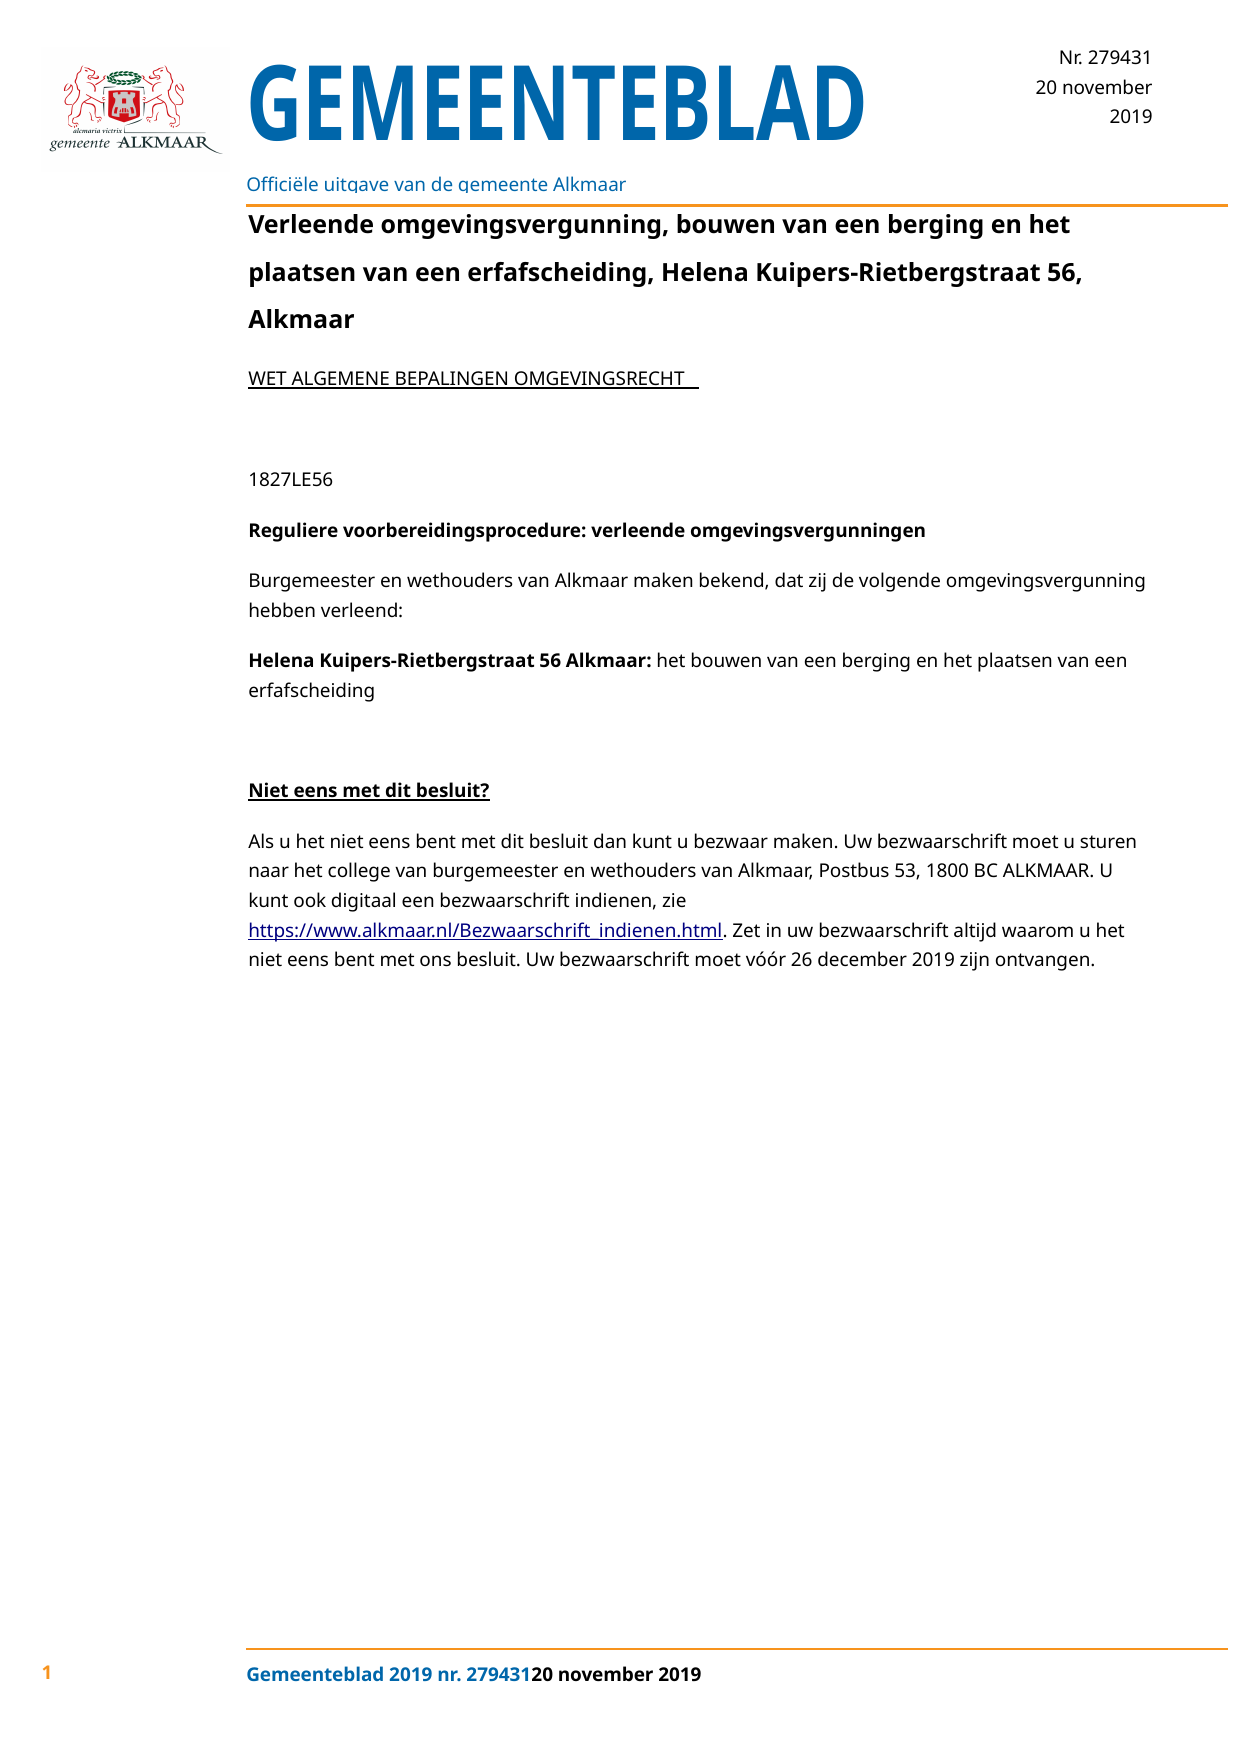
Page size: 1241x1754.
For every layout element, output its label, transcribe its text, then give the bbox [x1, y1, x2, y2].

text Reguliere voorbereidingsprocedure: verleende omgevingsvergunningen [248, 517, 1152, 542]
text Helena Kuipers-Rietbergstraat 56 Alkmaar: het bouwen van een berging en het plaatsen van een erfafscheiding [248, 647, 1152, 702]
text 1827LE56 [248, 466, 1152, 492]
picture [41, 47, 231, 172]
text Als u het niet eens bent met dit besluit dan kunt u bezwaar maken. Uw bezwaarschrift moet u sturen naar het college van burgemeester en wethouders van Alkmaar, Postbus 53, 1800 BC ALKMAAR. U kunt ook digitaal een bezwaarschrift indienen, zie https://www.alkmaar.nl/Bezwaarschrift_indienen.html. Zet in uw bezwaarschrift altijd waarom u het niet eens bent met ons besluit. Uw bezwaarschrift moet vóór 26 december 2019 zijn ontvangen. [248, 828, 1152, 972]
text WET ALGEMENE BEPALINGEN OMGEVINGSRECHT [248, 366, 1152, 391]
text Burgemeester en wethouders van Alkmaar maken bekend, dat zij de volgende omgevingsvergunning hebben verleend: [248, 567, 1152, 622]
text Verleende omgevingsvergunning, bouwen van een berging en het plaatsen van een erfafscheiding, Helena Kuipers-Rietbergstraat 56, Alkmaar [248, 207, 1152, 336]
text Niet eens met dit besluit? [248, 778, 1152, 803]
